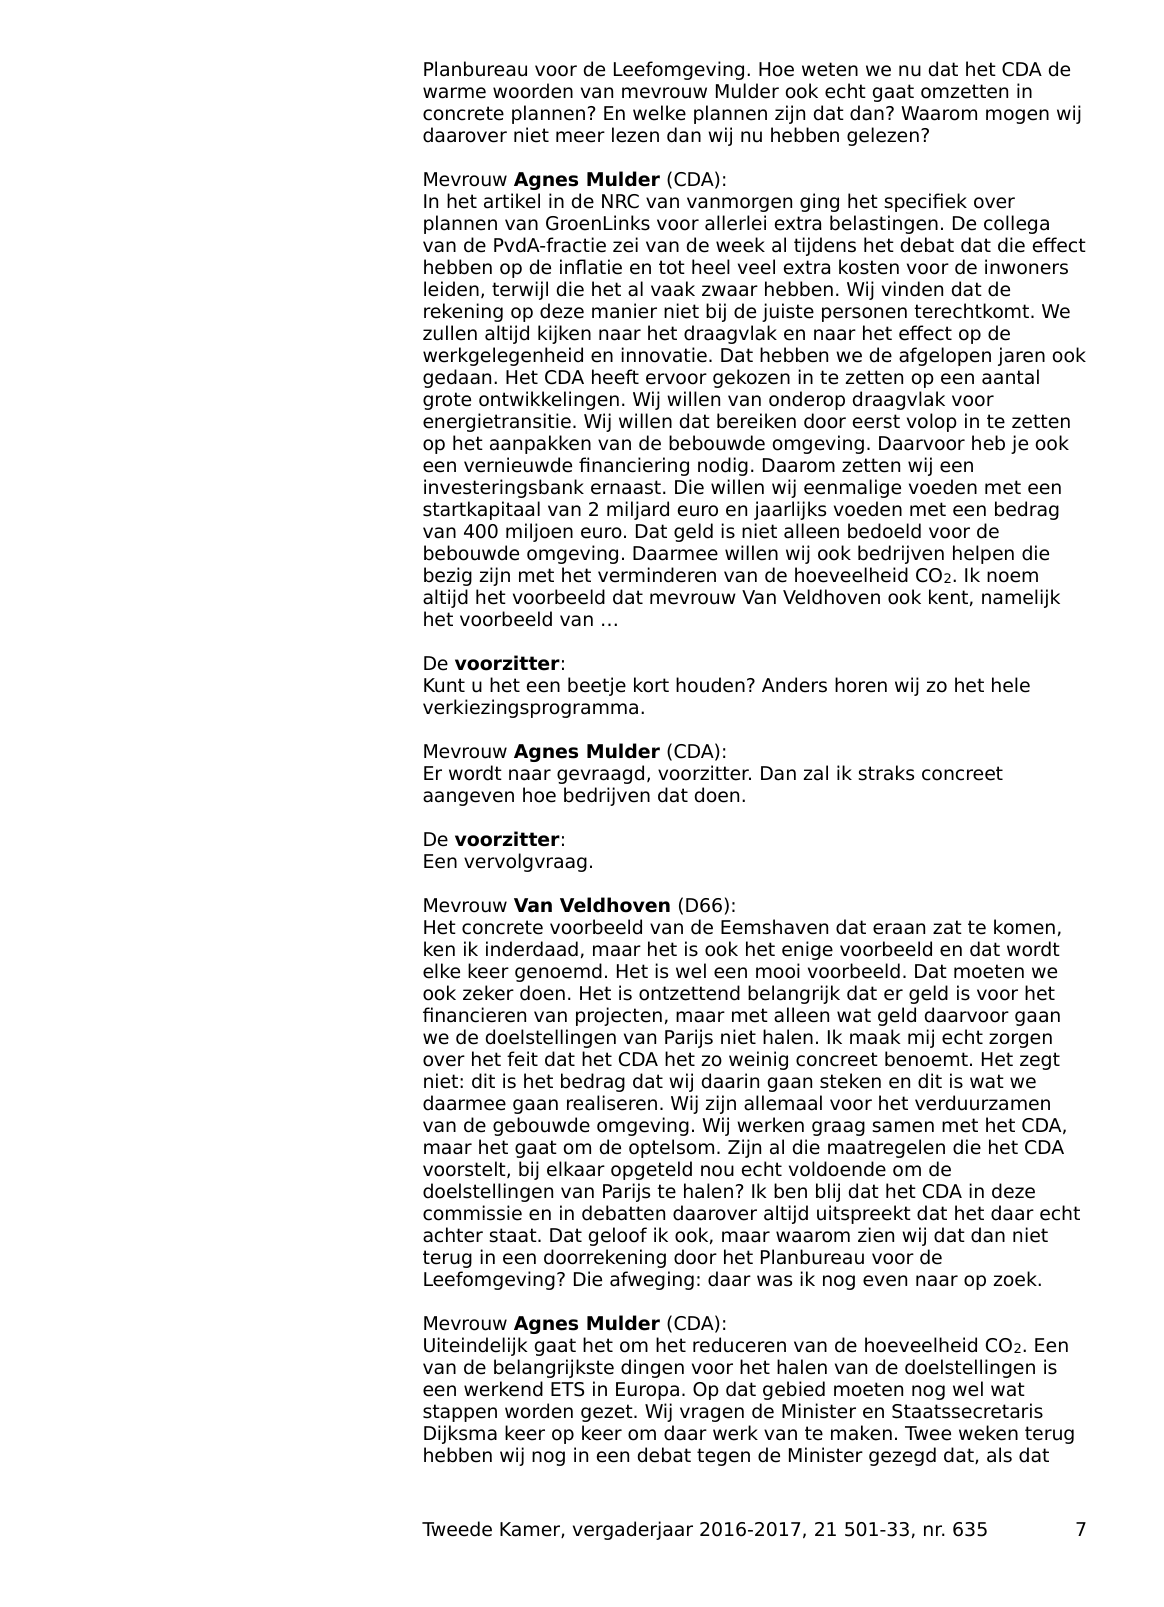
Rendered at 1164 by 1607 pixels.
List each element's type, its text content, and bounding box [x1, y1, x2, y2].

text Mevrouw Agnes Mulder (CDA): [422, 741, 1087, 763]
text Mevrouw Agnes Mulder (CDA): [422, 169, 1087, 191]
text Planbureau voor de Leefomgeving. Hoe weten we nu dat het CDA de warme woorden van mevrouw Mulder ook echt gaat omzetten in concrete plannen? En welke plannen zijn dat dan? Waarom mogen wij daarover niet meer lezen dan wij nu hebben gelezen? [422, 59, 1087, 147]
text De voorzitter: [422, 653, 1087, 675]
text Uiteindelijk gaat het om het reduceren van de hoeveelheid CO2. Een van de belangrijkste dingen voor het halen van de doelstellingen is een werkend ETS in Europa. Op dat gebied moeten nog wel wat stappen worden gezet. Wij vragen de Minister en Staatssecretaris Dijksma keer op keer om daar werk van te maken. Twee weken terug hebben wij nog in een debat tegen de Minister gezegd dat, als dat [422, 1335, 1087, 1467]
text Het concrete voorbeeld van de Eemshaven dat eraan zat te komen, ken ik inderdaad, maar het is ook het enige voorbeeld en dat wordt elke keer genoemd. Het is wel een mooi voorbeeld. Dat moeten we ook zeker doen. Het is ontzettend belangrijk dat er geld is voor het financieren van projecten, maar met alleen wat geld daarvoor gaan we de doelstellingen van Parijs niet halen. Ik maak mij echt zorgen over het feit dat het CDA het zo weinig concreet benoemt. Het zegt niet: dit is het bedrag dat wij daarin gaan steken en dit is wat we daarmee gaan realiseren. Wij zijn allemaal voor het verduurzamen van de gebouwde omgeving. Wij werken graag samen met het CDA, maar het gaat om de optelsom. Zijn al die maatregelen die het CDA voorstelt, bij elkaar opgeteld nou echt voldoende om de doelstellingen van Parijs te halen? Ik ben blij dat het CDA in deze commissie en in debatten daarover altijd uitspreekt dat het daar echt achter staat. Dat geloof ik ook, maar waarom zien wij dat dan niet terug in een doorrekening door het Planbureau voor de Leefomgeving? Die afweging: daar was ik nog even naar op zoek. [422, 917, 1087, 1291]
text De voorzitter: [422, 829, 1087, 851]
text Mevrouw Agnes Mulder (CDA): [422, 1313, 1087, 1335]
text Mevrouw Van Veldhoven (D66): [422, 895, 1087, 917]
text Kunt u het een beetje kort houden? Anders horen wij zo het hele verkiezingsprogramma. [422, 675, 1087, 719]
text Er wordt naar gevraagd, voorzitter. Dan zal ik straks concreet aangeven hoe bedrijven dat doen. [422, 763, 1087, 807]
text In het artikel in de NRC van vanmorgen ging het specifiek over plannen van GroenLinks voor allerlei extra belastingen. De collega van de PvdA-fractie zei van de week al tijdens het debat dat die effect hebben op de inflatie en tot heel veel extra kosten voor de inwoners leiden, terwijl die het al vaak zwaar hebben. Wij vinden dat de rekening op deze manier niet bij de juiste personen terechtkomt. We zullen altijd kijken naar het draagvlak en naar het effect op de werkgelegenheid en innovatie. Dat hebben we de afgelopen jaren ook gedaan. Het CDA heeft ervoor gekozen in te zetten op een aantal grote ontwikkelingen. Wij willen van onderop draagvlak voor energietransitie. Wij willen dat bereiken door eerst volop in te zetten op het aanpakken van de bebouwde omgeving. Daarvoor heb je ook een vernieuwde financiering nodig. Daarom zetten wij een investeringsbank ernaast. Die willen wij eenmalige voeden met een startkapitaal van 2 miljard euro en jaarlijks voeden met een bedrag van 400 miljoen euro. Dat geld is niet alleen bedoeld voor de bebouwde omgeving. Daarmee willen wij ook bedrijven helpen die bezig zijn met het verminderen van de hoeveelheid CO2. Ik noem altijd het voorbeeld dat mevrouw Van Veldhoven ook kent, namelijk het voorbeeld van … [422, 191, 1087, 631]
text Een vervolgvraag. [422, 851, 1087, 873]
